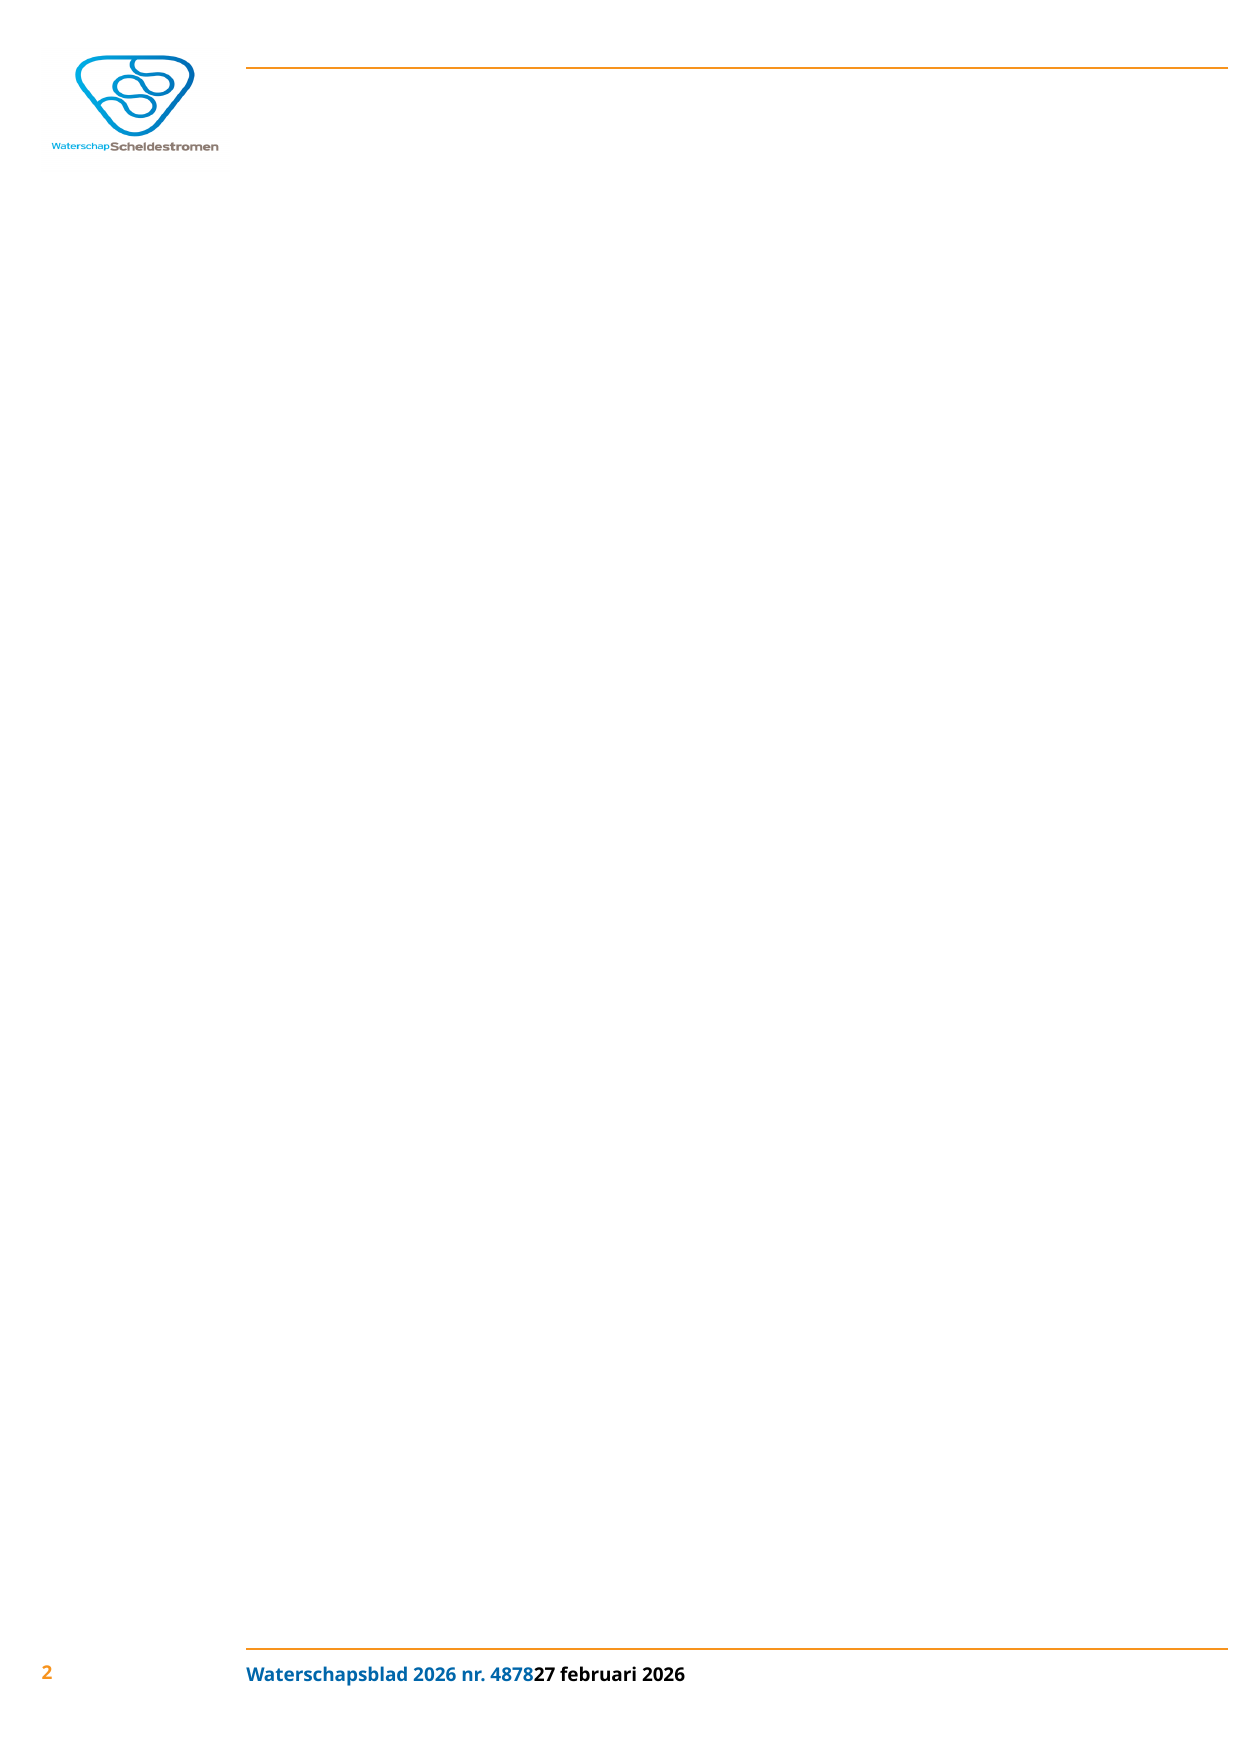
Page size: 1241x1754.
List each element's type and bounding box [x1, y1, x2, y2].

picture [41, 47, 231, 172]
